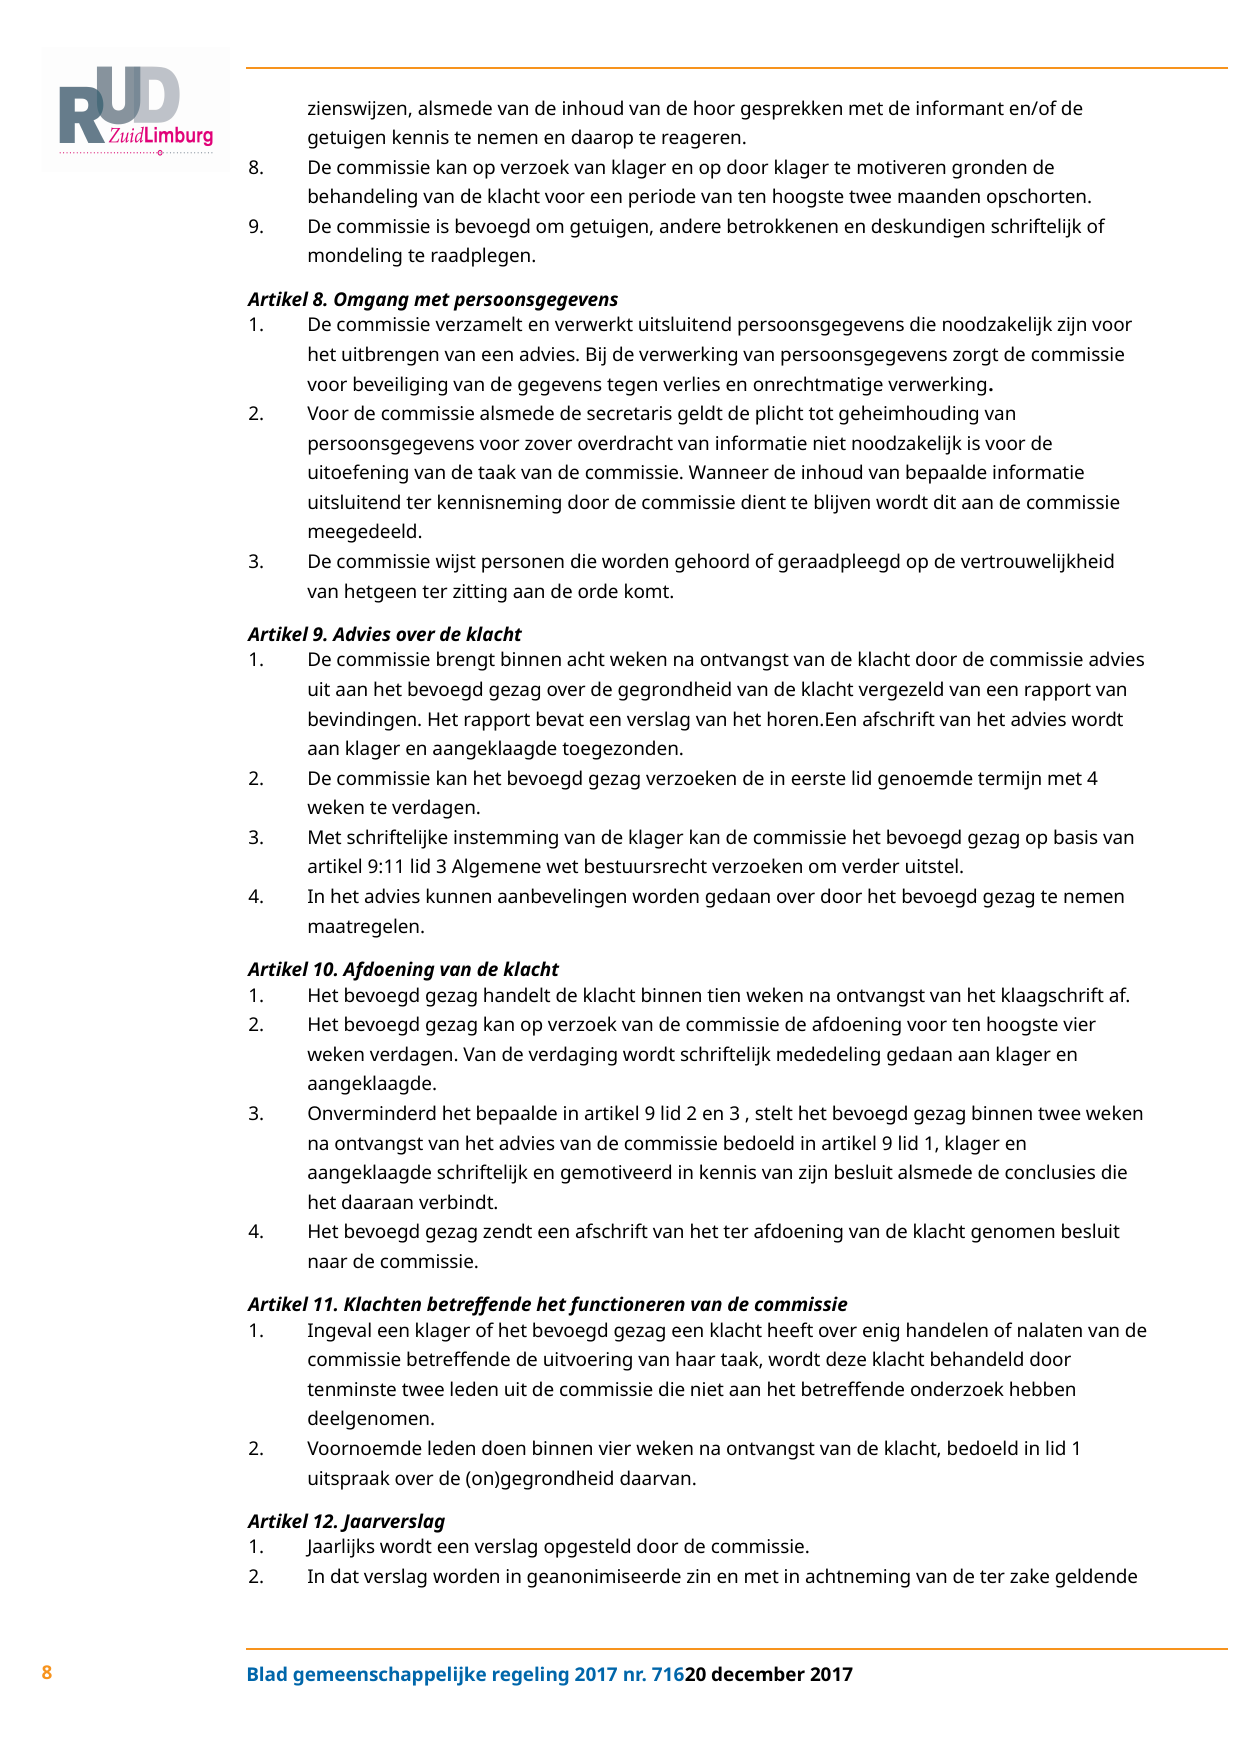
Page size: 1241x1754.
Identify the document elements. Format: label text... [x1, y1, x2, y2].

list Voornoemde leden doen binnen vier weken na ontvangst van de klacht, bedoeld in lid 1 uitspraak over de (on)gegrondheid daarvan. [248, 1435, 1152, 1491]
list zienswijzen, alsmede van de inhoud van de hoor gesprekken met de informant en/of de getuigen kennis te nemen en daarop te reageren. [248, 95, 1152, 150]
list Jaarlijks wordt een verslag opgesteld door de commissie. [248, 1534, 1152, 1559]
list De commissie is bevoegd om getuigen, andere betrokkenen en deskundigen schriftelijk of mondeling te raadplegen. [248, 213, 1152, 268]
list De commissie kan het bevoegd gezag verzoeken de in eerste lid genoemde termijn met 4 weken te verdagen. [248, 765, 1152, 820]
text Artikel 12. Jaarverslag [248, 1508, 1152, 1534]
list Met schriftelijke instemming van de klager kan de commissie het bevoegd gezag op basis van artikel 9:11 lid 3 Algemene wet bestuursrecht verzoeken om verder uitstel. [248, 824, 1152, 879]
text Artikel 11. Klachten betreffende het functioneren van de commissie [248, 1291, 1152, 1317]
list De commissie kan op verzoek van klager en op door klager te motiveren gronden de behandeling van de klacht voor een periode van ten hoogste twee maanden opschorten. [248, 154, 1152, 209]
list Onverminderd het bepaalde in artikel 9 lid 2 en 3 , stelt het bevoegd gezag binnen twee weken na ontvangst van het advies van de commissie bedoeld in artikel 9 lid 1, klager en aangeklaagde schriftelijk en gemotiveerd in kennis van zijn besluit alsmede de conclusies die het daaraan verbindt. [248, 1100, 1152, 1214]
list In het advies kunnen aanbevelingen worden gedaan over door het bevoegd gezag te nemen maatregelen. [248, 883, 1152, 939]
text Artikel 9. Advies over de klacht [248, 621, 1152, 647]
picture [41, 47, 231, 172]
list Het bevoegd gezag handelt de klacht binnen tien weken na ontvangst van het klaagschrift af. [248, 982, 1152, 1007]
text Artikel 10. Afdoening van de klacht [248, 956, 1152, 982]
list Het bevoegd gezag zendt een afschrift van het ter afdoening van de klacht genomen besluit naar de commissie. [248, 1218, 1152, 1274]
list Het bevoegd gezag kan op verzoek van de commissie de afdoening voor ten hoogste vier weken verdagen. Van de verdaging wordt schriftelijk mededeling gedaan aan klager en aangeklaagde. [248, 1011, 1152, 1096]
list De commissie brengt binnen acht weken na ontvangst van de klacht door de commissie advies uit aan het bevoegd gezag over de gegrondheid van de klacht vergezeld van een rapport van bevindingen. Het rapport bevat een verslag van het horen.Een afschrift van het advies wordt aan klager en aangeklaagde toegezonden. [248, 647, 1152, 761]
text Artikel 8. Omgang met persoonsgegevens [248, 286, 1152, 312]
list Ingeval een klager of het bevoegd gezag een klacht heeft over enig handelen of nalaten van de commissie betreffende de uitvoering van haar taak, wordt deze klacht behandeld door tenminste twee leden uit de commissie die niet aan het betreffende onderzoek hebben deelgenomen. [248, 1317, 1152, 1431]
list De commissie wijst personen die worden gehoord of geraadpleegd op de vertrouwelijkheid van hetgeen ter zitting aan de orde komt. [248, 548, 1152, 603]
list Voor de commissie alsmede de secretaris geldt de plicht tot geheimhouding van persoonsgegevens voor zover overdracht van informatie niet noodzakelijk is voor de uitoefening van de taak van de commissie. Wanneer de inhoud van bepaalde informatie uitsluitend ter kennisneming door de commissie dient te blijven wordt dit aan de commissie meegedeeld. [248, 400, 1152, 544]
list De commissie verzamelt en verwerkt uitsluitend persoonsgegevens die noodzakelijk zijn voor het uitbrengen van een advies. Bij de verwerking van persoonsgegevens zorgt de commissie voor beveiliging van de gegevens tegen verlies en onrechtmatige verwerking. [248, 312, 1152, 396]
list In dat verslag worden in geanonimiseerde zin en met in achtneming van de ter zake geldende [248, 1563, 1152, 1589]
